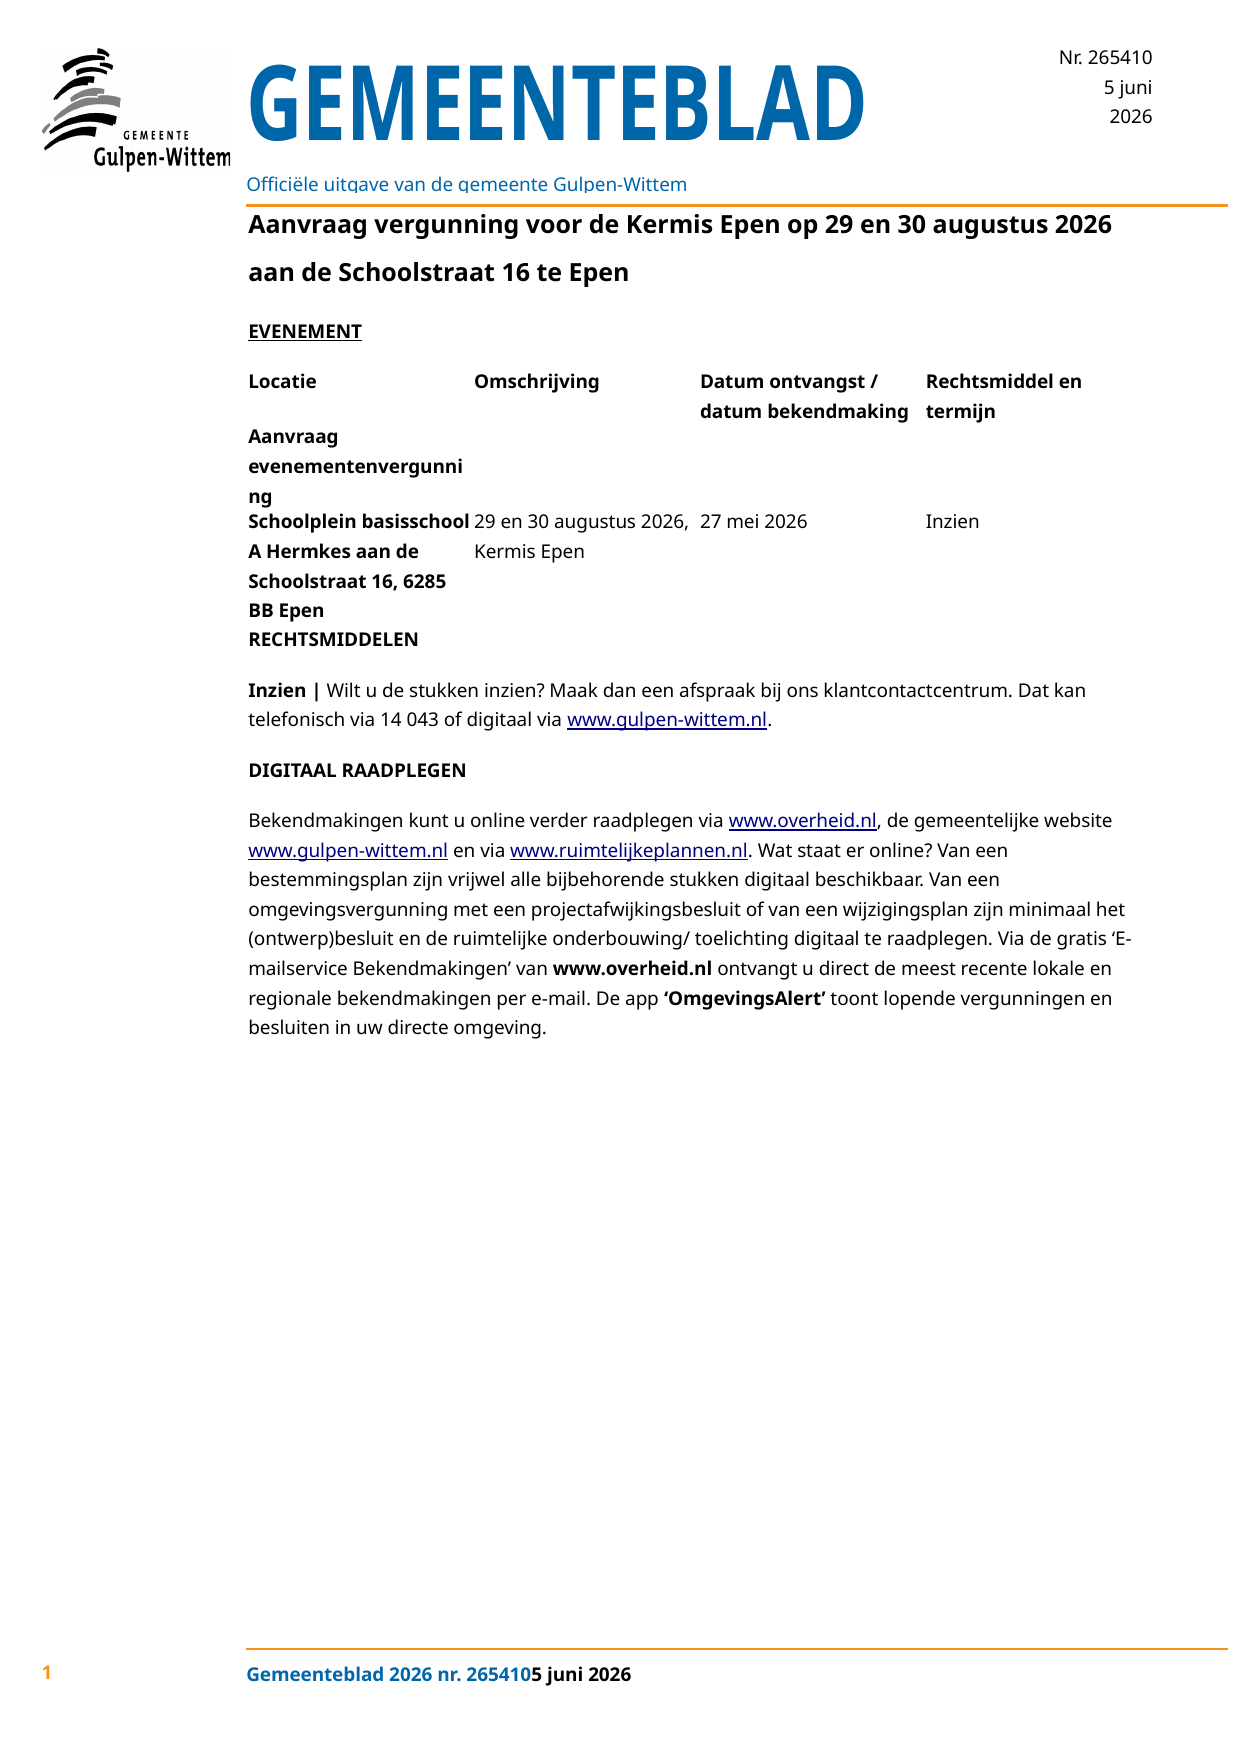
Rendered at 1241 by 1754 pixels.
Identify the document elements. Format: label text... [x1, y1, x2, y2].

table_cell 29 en 30 augustus 2026, Kermis Epen [474, 509, 700, 623]
table_header Locatie [248, 369, 474, 424]
table_header Rechtsmiddel en termijn [926, 369, 1152, 424]
table_cell [700, 424, 926, 509]
table_cell [926, 424, 1152, 509]
text Bekendmakingen kunt u online verder raadplegen via www.overheid.nl, de gemeentelijke website www.gulpen-wittem.nl en via www.ruimtelijkeplannen.nl. Wat staat er online? Van een bestemmingsplan zijn vrijwel alle bijbehorende stukken digitaal beschikbaar. Van een omgevingsvergunning met een projectafwijkingsbesluit of van een wijzigingsplan zijn minimaal het (ontwerp)besluit en de ruimtelijke onderbouwing/ toelichting digitaal te raadplegen. Via de gratis ‘E-mailservice Bekendmakingen’ van www.overheid.nl ontvangt u direct de meest recente lokale en regionale bekendmakingen per e-mail. De app ‘OmgevingsAlert’ toont lopende vergunningen en besluiten in uw directe omgeving. [248, 807, 1152, 1040]
picture [41, 47, 231, 172]
table_cell Inzien [926, 509, 1152, 623]
table_cell [474, 424, 700, 509]
table_header Omschrijving [474, 369, 700, 424]
table_header Datum ontvangst / datum bekendmaking [700, 369, 926, 424]
text DIGITAAL RAADPLEGEN [248, 757, 1152, 782]
table_cell Aanvraag evenementenvergunning [248, 424, 474, 509]
table_cell 27 mei 2026 [700, 509, 926, 623]
text RECHTSMIDDELEN [248, 626, 1152, 652]
text EVENEMENT [248, 318, 1152, 344]
text Inzien | Wilt u de stukken inzien? Maak dan een afspraak bij ons klantcontactcentrum. Dat kan telefonisch via 14 043 of digitaal via www.gulpen-wittem.nl. [248, 677, 1152, 732]
text Aanvraag vergunning voor de Kermis Epen op 29 en 30 augustus 2026 aan de Schoolstraat 16 te Epen [248, 207, 1152, 288]
table_cell Schoolplein basisschool A Hermkes aan de Schoolstraat 16, 6285 BB Epen [248, 509, 474, 623]
